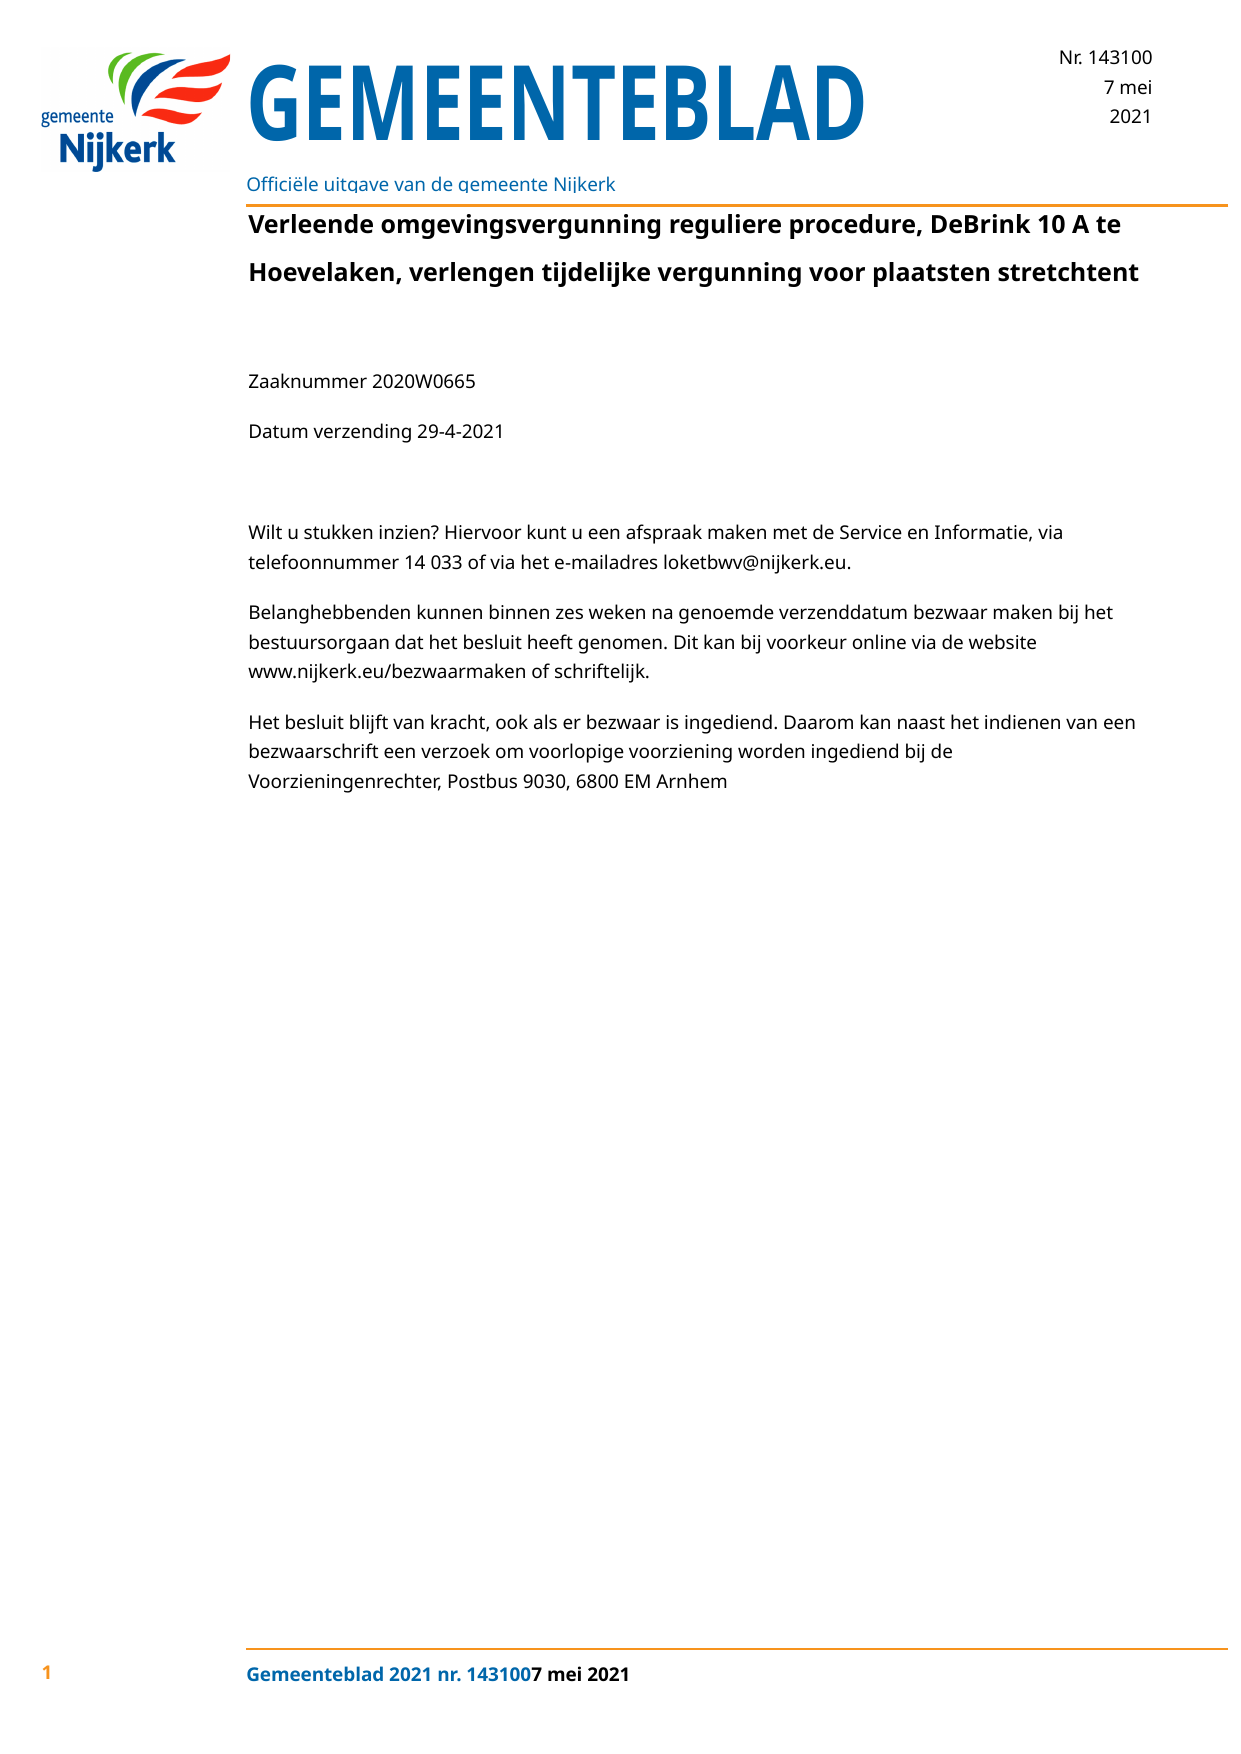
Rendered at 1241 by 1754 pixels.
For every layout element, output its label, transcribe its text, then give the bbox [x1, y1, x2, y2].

text Het besluit blijft van kracht, ook als er bezwaar is ingediend. Daarom kan naast het indienen van een bezwaarschrift een verzoek om voorlopige voorziening worden ingediend bij de Voorzieningenrechter, Postbus 9030, 6800 EM Arnhem [248, 709, 1152, 794]
text Verleende omgevingsvergunning reguliere procedure, DeBrink 10 A te Hoevelaken, verlengen tijdelijke vergunning voor plaatsten stretchtent [248, 207, 1152, 288]
text Belanghebbenden kunnen binnen zes weken na genoemde verzenddatum bezwaar maken bij het bestuursorgaan dat het besluit heeft genomen. Dit kan bij voorkeur online via de website www.nijkerk.eu/bezwaarmaken of schriftelijk. [248, 599, 1152, 684]
text Wilt u stukken inzien? Hiervoor kunt u een afspraak maken met de Service en Informatie, via telefoonnummer 14 033 of via het e-mailadres loketbwv@nijkerk.eu. [248, 519, 1152, 575]
text Datum verzending 29-4-2021 [248, 419, 1152, 444]
text Zaaknummer 2020W0665 [248, 368, 1152, 394]
picture [41, 47, 231, 172]
